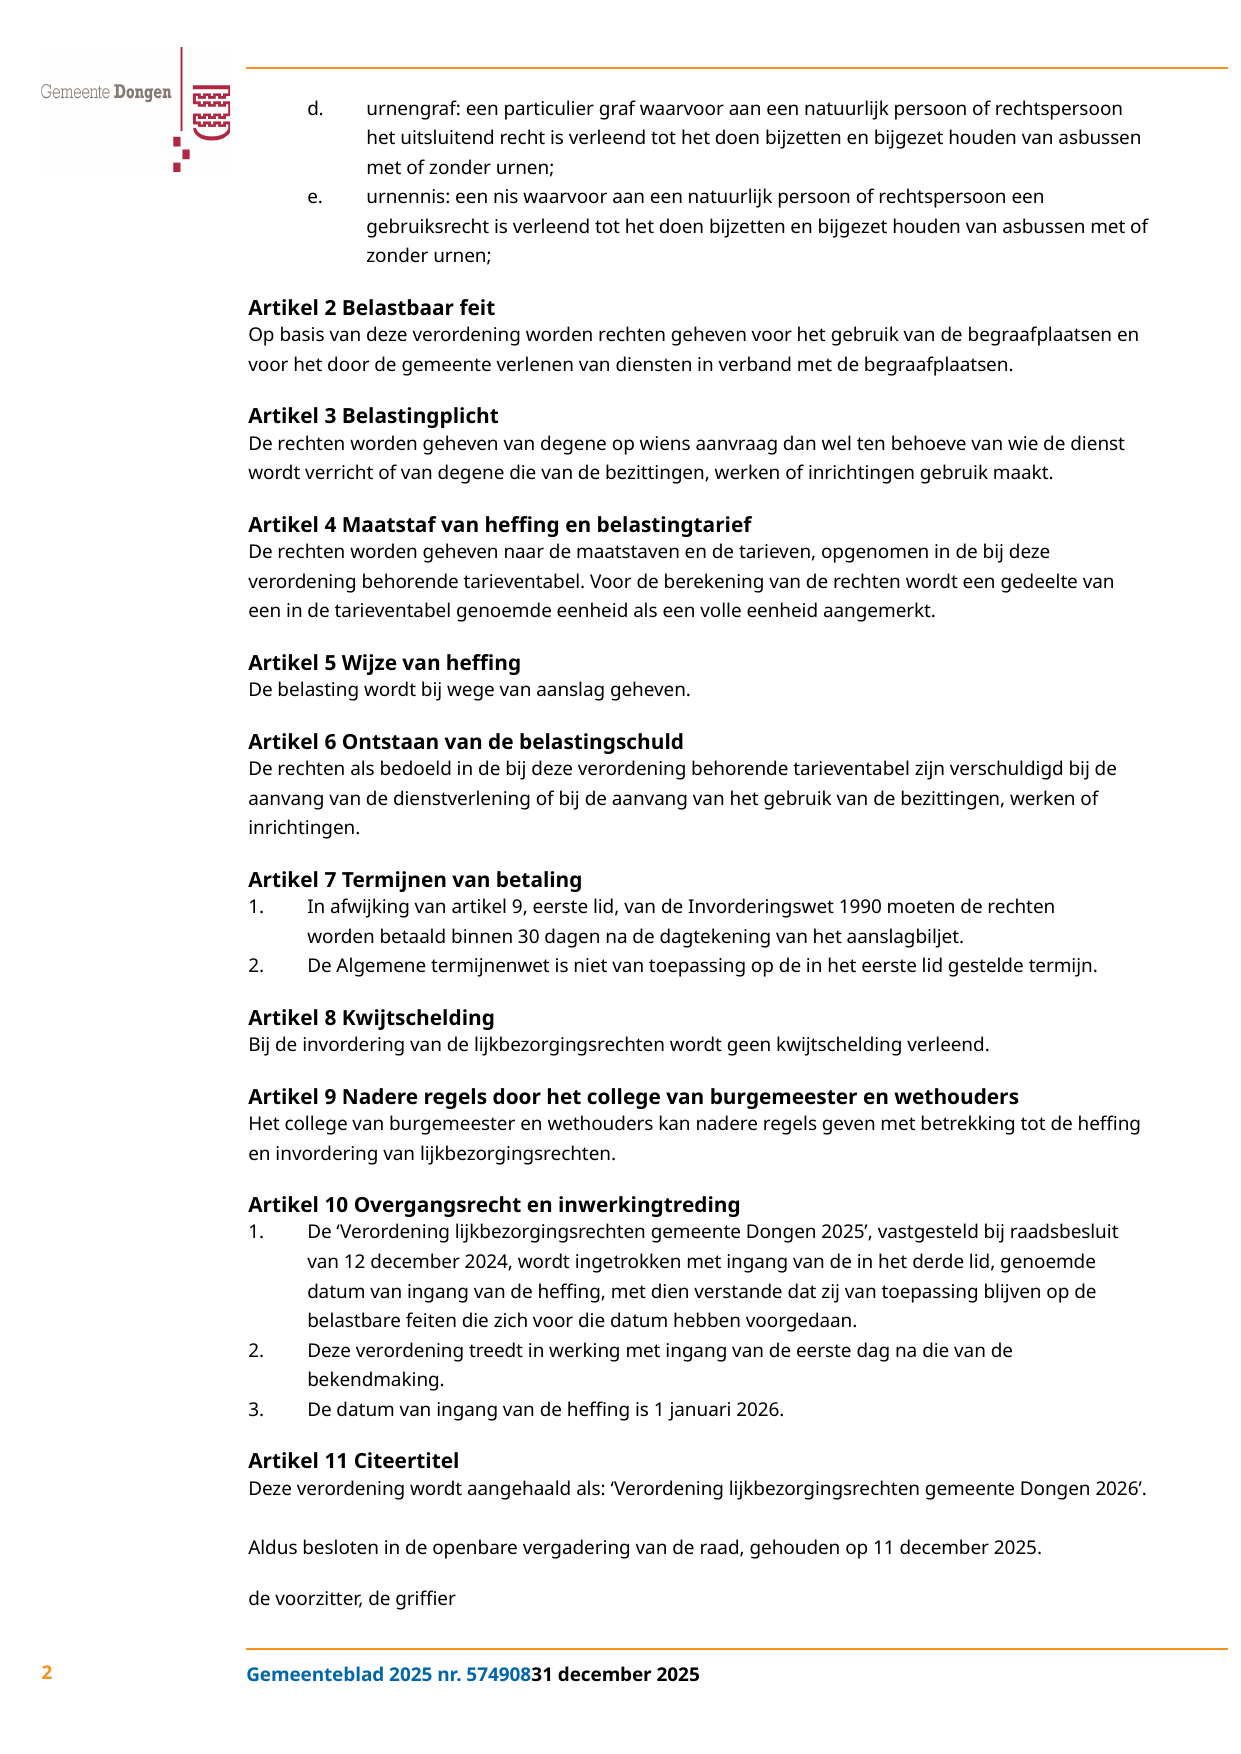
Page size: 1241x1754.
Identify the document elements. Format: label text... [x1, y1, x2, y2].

text De rechten worden geheven van degene op wiens aanvraag dan wel ten behoeve van wie de dienst wordt verricht of van degene die van de bezittingen, werken of inrichtingen gebruik maakt. [248, 430, 1152, 485]
text Artikel 2 Belastbaar feit [248, 293, 1152, 322]
text Bij de invordering van de lijkbezorgingsrechten wordt geen kwijtschelding verleend. [248, 1031, 1152, 1057]
text Artikel 10 Overgangsrecht en inwerkingtreding [248, 1190, 1152, 1219]
list urnennis: een nis waarvoor aan een natuurlijk persoon of rechtspersoon een gebruiksrecht is verleend tot het doen bijzetten en bijgezet houden van asbussen met of zonder urnen; [307, 183, 1152, 268]
list De ‘Verordening lijkbezorgingsrechten gemeente Dongen 2025’, vastgesteld bij raadsbesluit van 12 december 2024, wordt ingetrokken met ingang van de in het derde lid, genoemde datum van ingang van de heffing, met dien verstande dat zij van toepassing blijven op de belastbare feiten die zich voor die datum hebben voorgedaan. [248, 1219, 1152, 1333]
text Het college van burgemeester en wethouders kan nadere regels geven met betrekking tot de heffing en invordering van lijkbezorgingsrechten. [248, 1110, 1152, 1166]
text Op basis van deze verordening worden rechten geheven voor het gebruik van de begraafplaatsen en voor het door de gemeente verlenen van diensten in verband met de begraafplaatsen. [248, 322, 1152, 377]
text Artikel 7 Termijnen van betaling [248, 865, 1152, 893]
text De belasting wordt bij wege van aanslag geheven. [248, 676, 1152, 702]
text Artikel 4 Maatstaf van heffing en belastingtarief [248, 510, 1152, 538]
text Artikel 6 Ontstaan van de belastingschuld [248, 727, 1152, 755]
text Deze verordening wordt aangehaald als: ‘Verordening lijkbezorgingsrechten gemeente Dongen 2026’. [248, 1475, 1152, 1501]
list urnengraf: een particulier graf waarvoor aan een natuurlijk persoon of rechtspersoon het uitsluitend recht is verleend tot het doen bijzetten en bijgezet houden van asbussen met of zonder urnen; [307, 95, 1152, 180]
picture [41, 47, 231, 172]
text Artikel 9 Nadere regels door het college van burgemeester en wethouders [248, 1082, 1152, 1110]
text Artikel 8 Kwijtschelding [248, 1003, 1152, 1031]
list De Algemene termijnenwet is niet van toepassing op de in het eerste lid gestelde termijn. [248, 952, 1152, 978]
text De rechten als bedoeld in de bij deze verordening behorende tarieventabel zijn verschuldigd bij de aanvang van de dienstverlening of bij de aanvang van het gebruik van de bezittingen, werken of inrichtingen. [248, 755, 1152, 840]
text de voorzitter, de griffier [248, 1586, 1152, 1611]
text De rechten worden geheven naar de maatstaven en de tarieven, opgenomen in de bij deze verordening behorende tarieventabel. Voor de berekening van de rechten wordt een gedeelte van een in de tarieventabel genoemde eenheid als een volle eenheid aangemerkt. [248, 538, 1152, 623]
text Artikel 11 Citeertitel [248, 1447, 1152, 1475]
text Aldus besloten in de openbare vergadering van de raad, gehouden op 11 december 2025. [248, 1534, 1152, 1560]
list De datum van ingang van de heffing is 1 januari 2026. [248, 1396, 1152, 1422]
text Artikel 5 Wijze van heffing [248, 648, 1152, 676]
list In afwijking van artikel 9, eerste lid, van de Invorderingswet 1990 moeten de rechten [248, 893, 1152, 919]
list Deze verordening treedt in werking met ingang van de eerste dag na die van de bekendmaking. [248, 1337, 1152, 1392]
text Artikel 3 Belastingplicht [248, 402, 1152, 430]
list worden betaald binnen 30 dagen na de dagtekening van het aanslagbiljet. [248, 923, 1152, 949]
